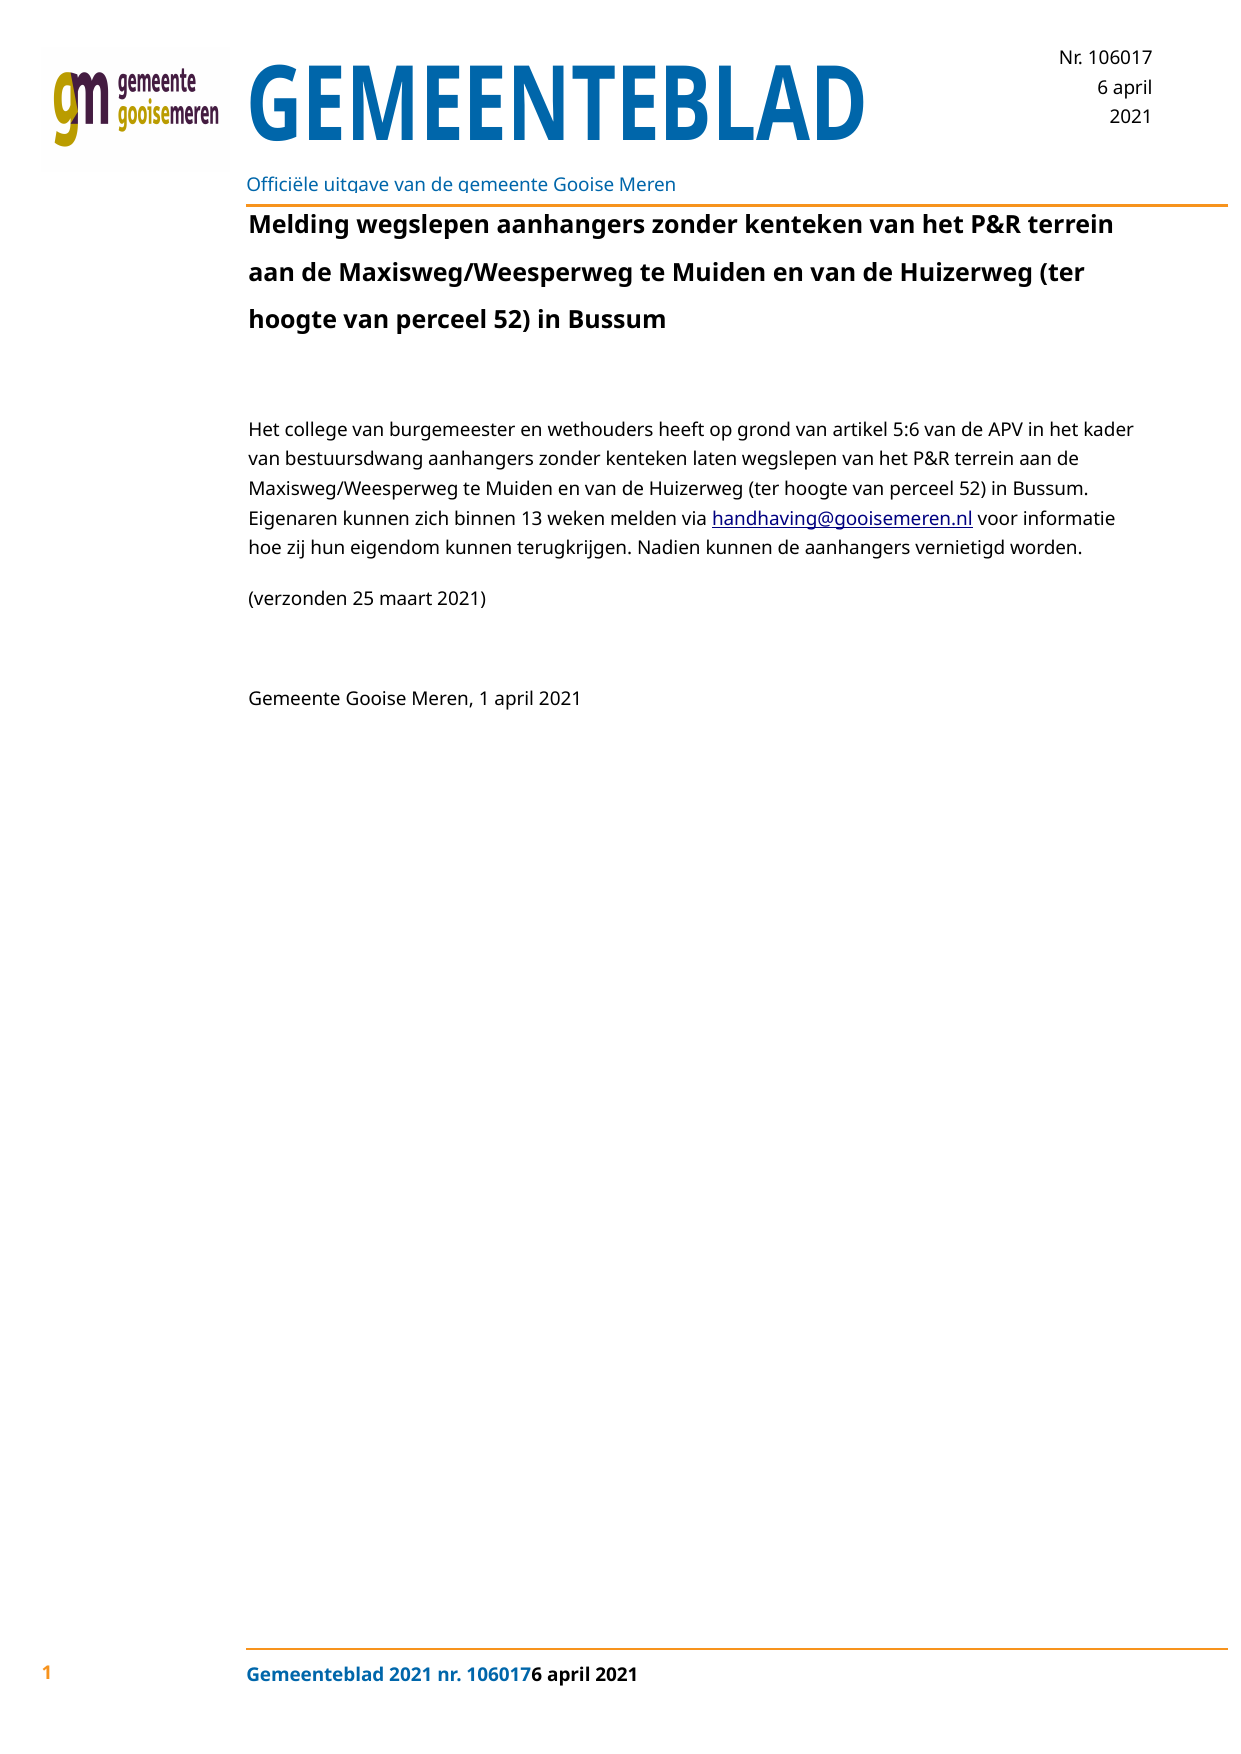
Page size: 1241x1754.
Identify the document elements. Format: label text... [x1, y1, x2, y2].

text Melding wegslepen aanhangers zonder kenteken van het P&R terrein aan de Maxisweg/Weesperweg te Muiden en van de Huizerweg (ter hoogte van perceel 52) in Bussum [248, 207, 1152, 336]
text (verzonden 25 maart 2021) [248, 585, 1152, 610]
text Het college van burgemeester en wethouders heeft op grond van artikel 5:6 van de APV in het kader van bestuursdwang aanhangers zonder kenteken laten wegslepen van het P&R terrein aan de Maxisweg/Weesperweg te Muiden en van de Huizerweg (ter hoogte van perceel 52) in Bussum. Eigenaren kunnen zich binnen 13 weken melden via handhaving@gooisemeren.nl voor informatie hoe zij hun eigendom kunnen terugkrijgen. Nadien kunnen de aanhangers vernietigd worden. [248, 416, 1152, 560]
text Gemeente Gooise Meren, 1 april 2021 [248, 686, 1152, 711]
picture [41, 47, 231, 172]
